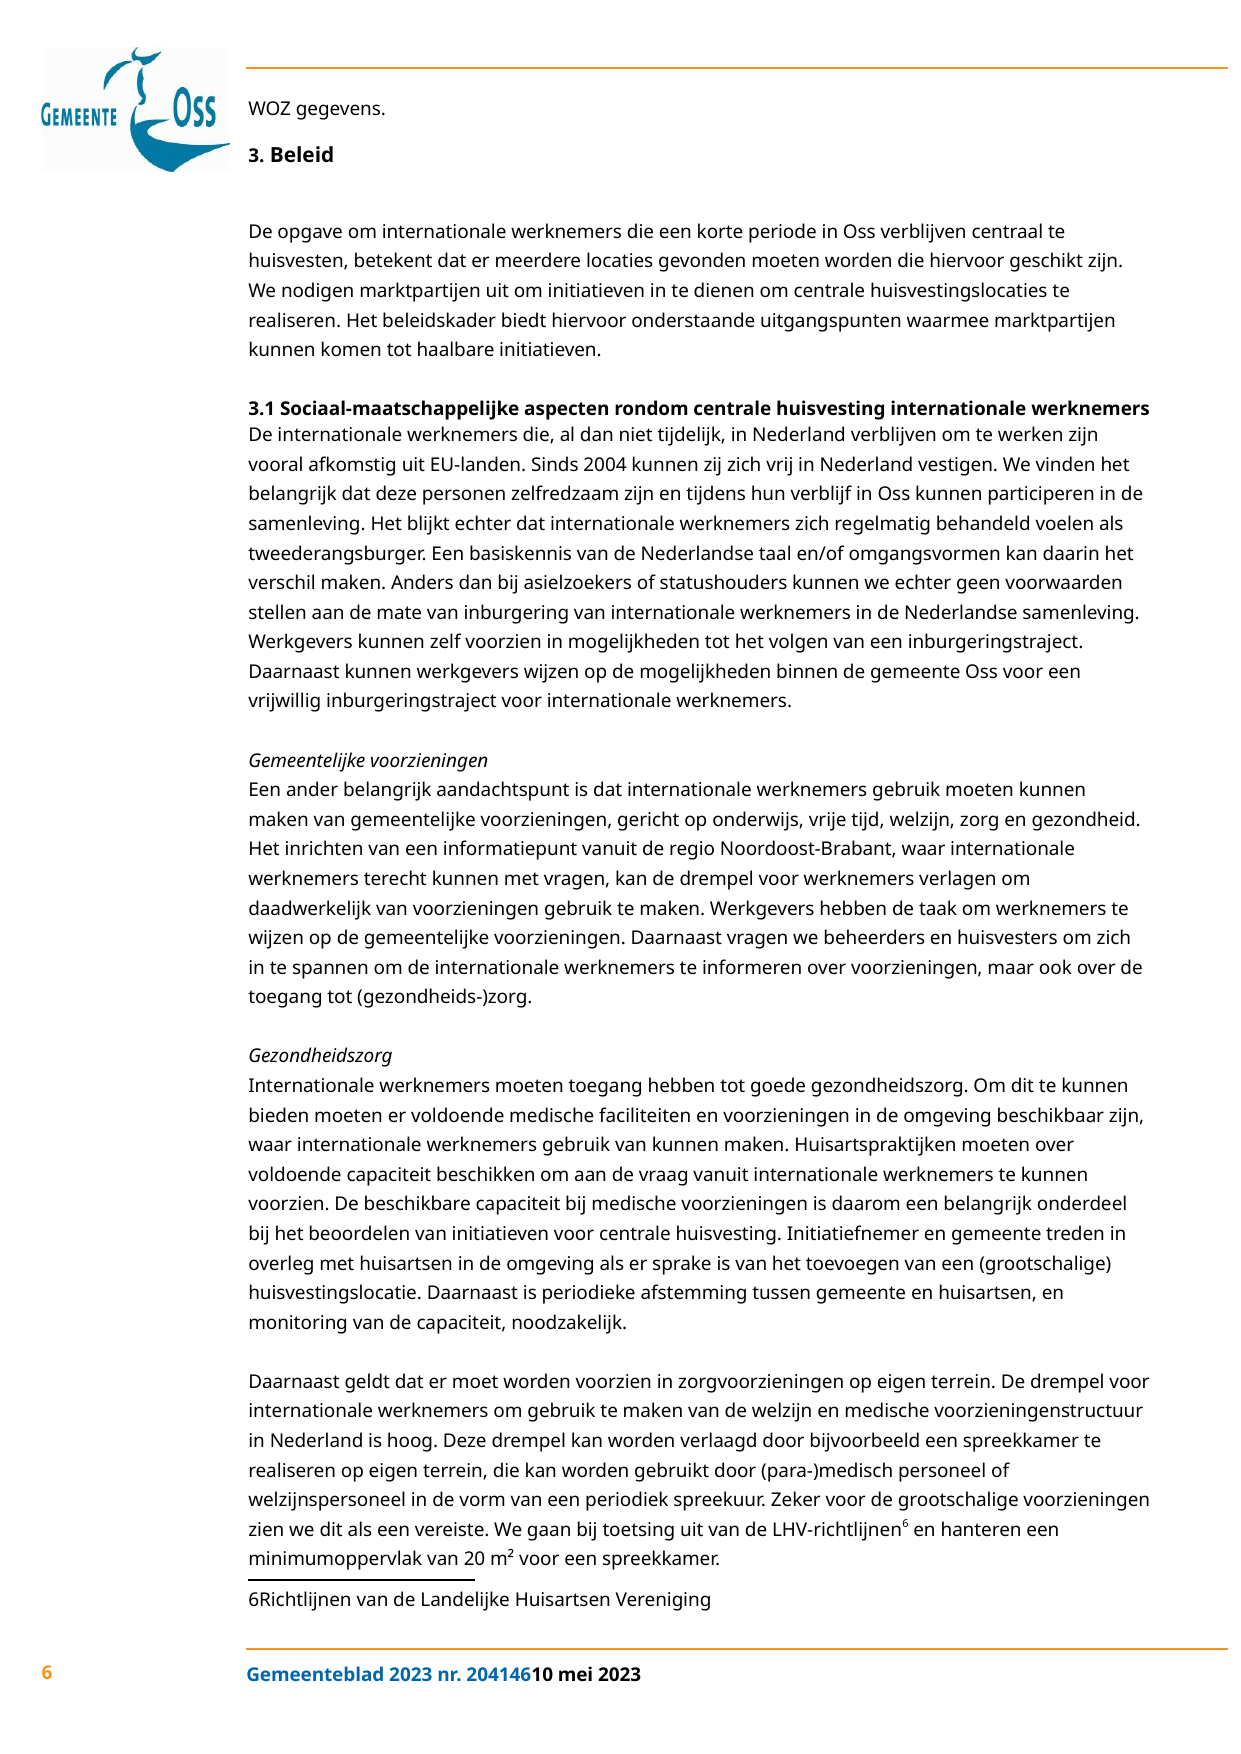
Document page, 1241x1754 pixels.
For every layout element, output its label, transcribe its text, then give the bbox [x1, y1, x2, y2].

text Gezondheidszorg [248, 1043, 1152, 1068]
text 3. Beleid [248, 140, 1152, 169]
text Een ander belangrijk aandachtspunt is dat internationale werknemers gebruik moeten kunnen maken van gemeentelijke voorzieningen, gericht op onderwijs, vrije tijd, welzijn, zorg en gezondheid. Het inrichten van een informatiepunt vanuit de regio Noordoost-Brabant, waar internationale werknemers terecht kunnen met vragen, kan de drempel voor werknemers verlagen om daadwerkelijk van voorzieningen gebruik te maken. Werkgevers hebben de taak om werknemers te wijzen op de gemeentelijke voorzieningen. Daarnaast vragen we beheerders en huisvesters om zich in te spannen om de internationale werknemers te informeren over voorzieningen, maar ook over de toegang tot (gezondheids-)zorg. [248, 776, 1152, 1009]
text Gemeentelijke voorzieningen [248, 747, 1152, 772]
picture [41, 47, 231, 172]
text Internationale werknemers moeten toegang hebben tot goede gezondheidszorg. Om dit te kunnen bieden moeten er voldoende medische faciliteiten en voorzieningen in de omgeving beschikbaar zijn, waar internationale werknemers gebruik van kunnen maken. Huisartspraktijken moeten over voldoende capaciteit beschikken om aan de vraag vanuit internationale werknemers te kunnen voorzien. De beschikbare capaciteit bij medische voorzieningen is daarom een belangrijk onderdeel bij het beoordelen van initiatieven voor centrale huisvesting. Initiatiefnemer en gemeente treden in overleg met huisartsen in de omgeving als er sprake is van het toevoegen van een (grootschalige) huisvestingslocatie. Daarnaast is periodieke afstemming tussen gemeente en huisartsen, en monitoring van de capaciteit, noodzakelijk. [248, 1072, 1152, 1334]
text Daarnaast geldt dat er moet worden voorzien in zorgvoorzieningen op eigen terrein. De drempel voor internationale werknemers om gebruik te maken van de welzijn en medische voorzieningenstructuur in Nederland is hoog. Deze drempel kan worden verlaagd door bijvoorbeeld een spreekkamer te realiseren op eigen terrein, die kan worden gebruikt door (para-)medisch personeel of welzijnspersoneel in de vorm van een periodiek spreekuur. Zeker voor de grootschalige voorzieningen zien we dit als een vereiste. We gaan bij toetsing uit van de LHV-richtlijnen en hanteren een minimumoppervlak van 20 m² voor een spreekkamer. [248, 1368, 1152, 1571]
text WOZ gegevens. [248, 95, 1152, 121]
text De opgave om internationale werknemers die een korte periode in Oss verblijven centraal te huisvesten, betekent dat er meerdere locaties gevonden moeten worden die hiervoor geschikt zijn. We nodigen marktpartijen uit om initiatieven in te dienen om centrale huisvestingslocaties te realiseren. Het beleidskader biedt hiervoor onderstaande uitgangspunten waarmee marktpartijen kunnen komen tot haalbare initiatieven. [248, 218, 1152, 362]
text 3.1 Sociaal-maatschappelijke aspecten rondom centrale huisvesting internationale werknemers [248, 396, 1152, 421]
text De internationale werknemers die, al dan niet tijdelijk, in Nederland verblijven om te werken zijn vooral afkomstig uit EU-landen. Sinds 2004 kunnen zij zich vrij in Nederland vestigen. We vinden het belangrijk dat deze personen zelfredzaam zijn en tijdens hun verblijf in Oss kunnen participeren in de samenleving. Het blijkt echter dat internationale werknemers zich regelmatig behandeld voelen als tweederangsburger. Een basiskennis van de Nederlandse taal en/of omgangsvormen kan daarin het verschil maken. Anders dan bij asielzoekers of statushouders kunnen we echter geen voorwaarden stellen aan de mate van inburgering van internationale werknemers in de Nederlandse samenleving. Werkgevers kunnen zelf voorzien in mogelijkheden tot het volgen van een inburgeringstraject. Daarnaast kunnen werkgevers wijzen op de mogelijkheden binnen de gemeente Oss voor een vrijwillig inburgeringstraject voor internationale werknemers. [248, 421, 1152, 713]
text Richtlijnen van de Landelijke Huisartsen Vereniging [248, 1586, 1152, 1612]
